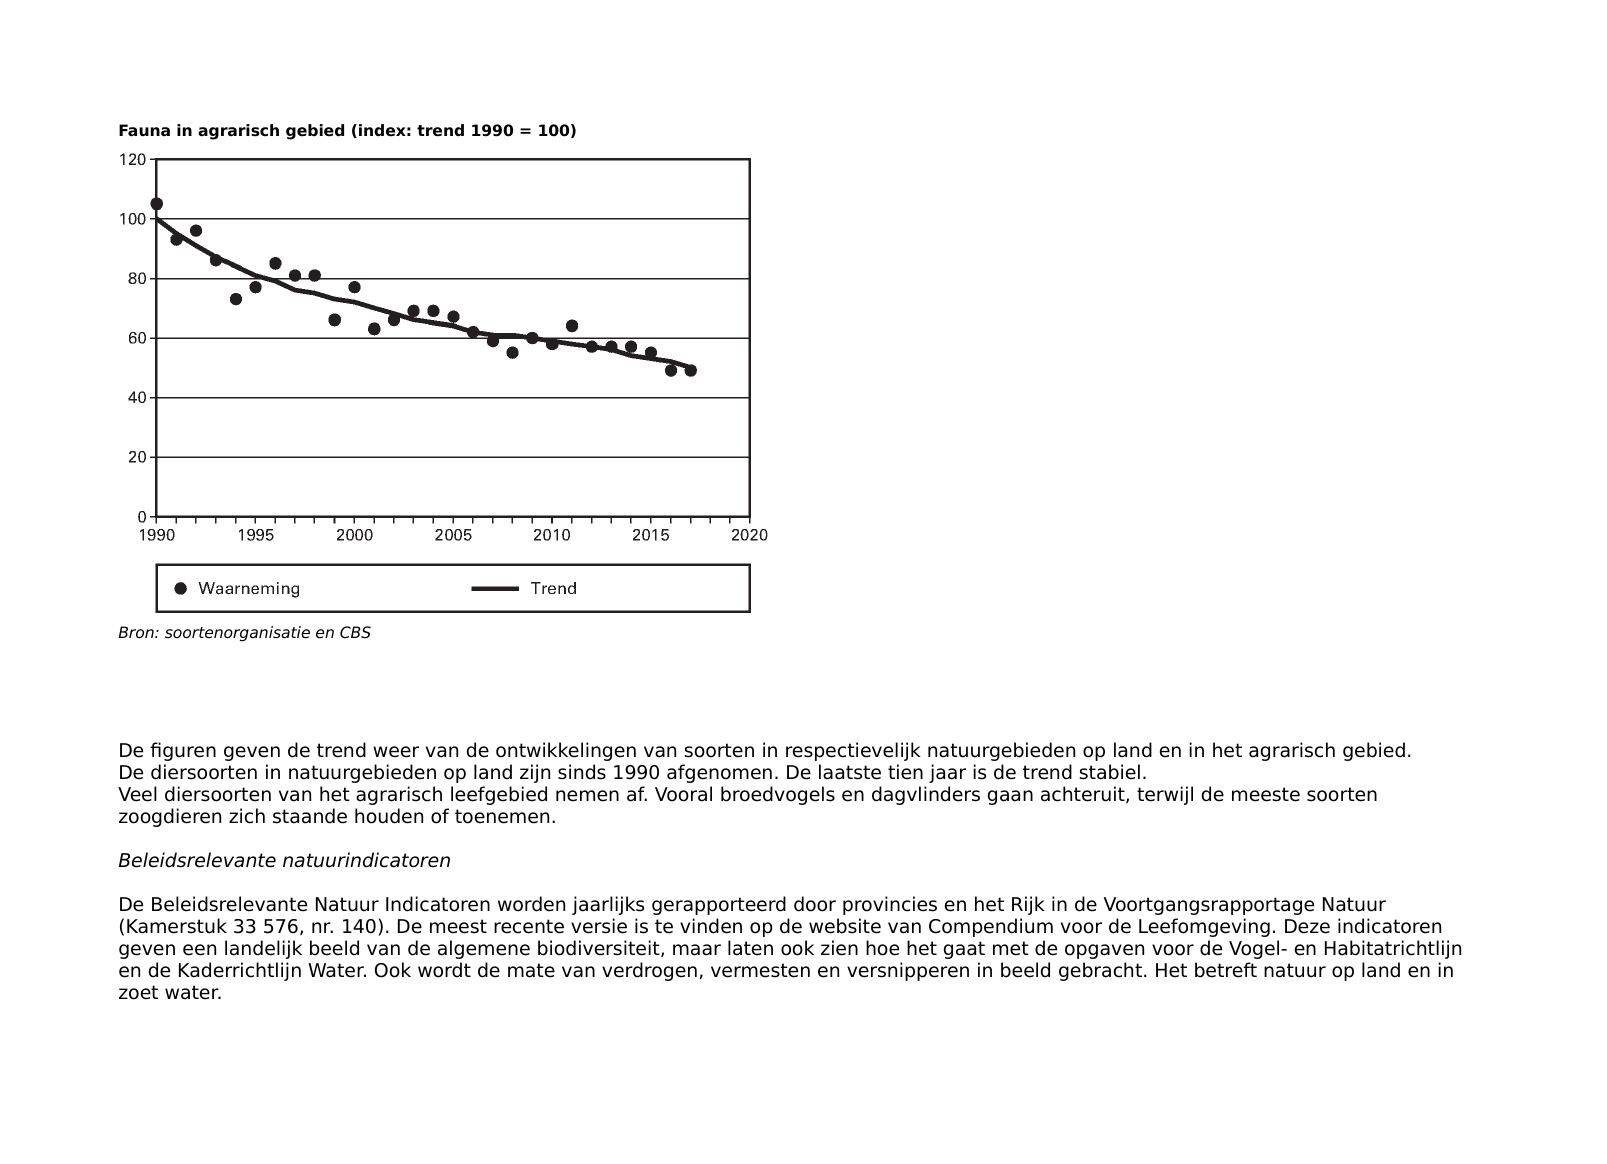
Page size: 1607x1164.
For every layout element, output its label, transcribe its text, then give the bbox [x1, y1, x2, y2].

text De Beleidsrelevante Natuur Indicatoren worden jaarlijks gerapporteerd door provincies en het Rijk in de Voortgangsrapportage Natuur (Kamerstuk 33 576, nr. 140). De meest recente versie is te vinden op de website van Compendium voor de Leefomgeving. Deze indicatoren geven een landelijk beeld van de algemene biodiversiteit, maar laten ook zien hoe het gaat met de opgaven voor de Vogel- en Habitatrichtlijn en de Kaderrichtlijn Water. Ook wordt de mate van verdrogen, vermesten en versnipperen in beeld gebracht. Het betreft natuur op land en in zoet water. [118, 894, 1488, 1004]
text De diersoorten in natuurgebieden op land zijn sinds 1990 afgenomen. De laatste tien jaar is de trend stabiel. [118, 762, 1488, 783]
text Bron: soortenorganisatie en CBS [118, 624, 768, 642]
picture [118, 151, 768, 613]
text Fauna in agrarisch gebied (index: trend 1990 = 100) [118, 122, 768, 140]
text De figuren geven de trend weer van de ontwikkelingen van soorten in respectievelijk natuurgebieden op land en in het agrarisch gebied. [118, 739, 1488, 762]
text Veel diersoorten van het agrarisch leefgebied nemen af. Vooral broedvogels en dagvlinders gaan achteruit, terwijl de meeste soorten zoogdieren zich staande houden of toenemen. [118, 783, 1488, 827]
subtitle Beleidsrelevante natuurindicatoren [118, 850, 1488, 872]
